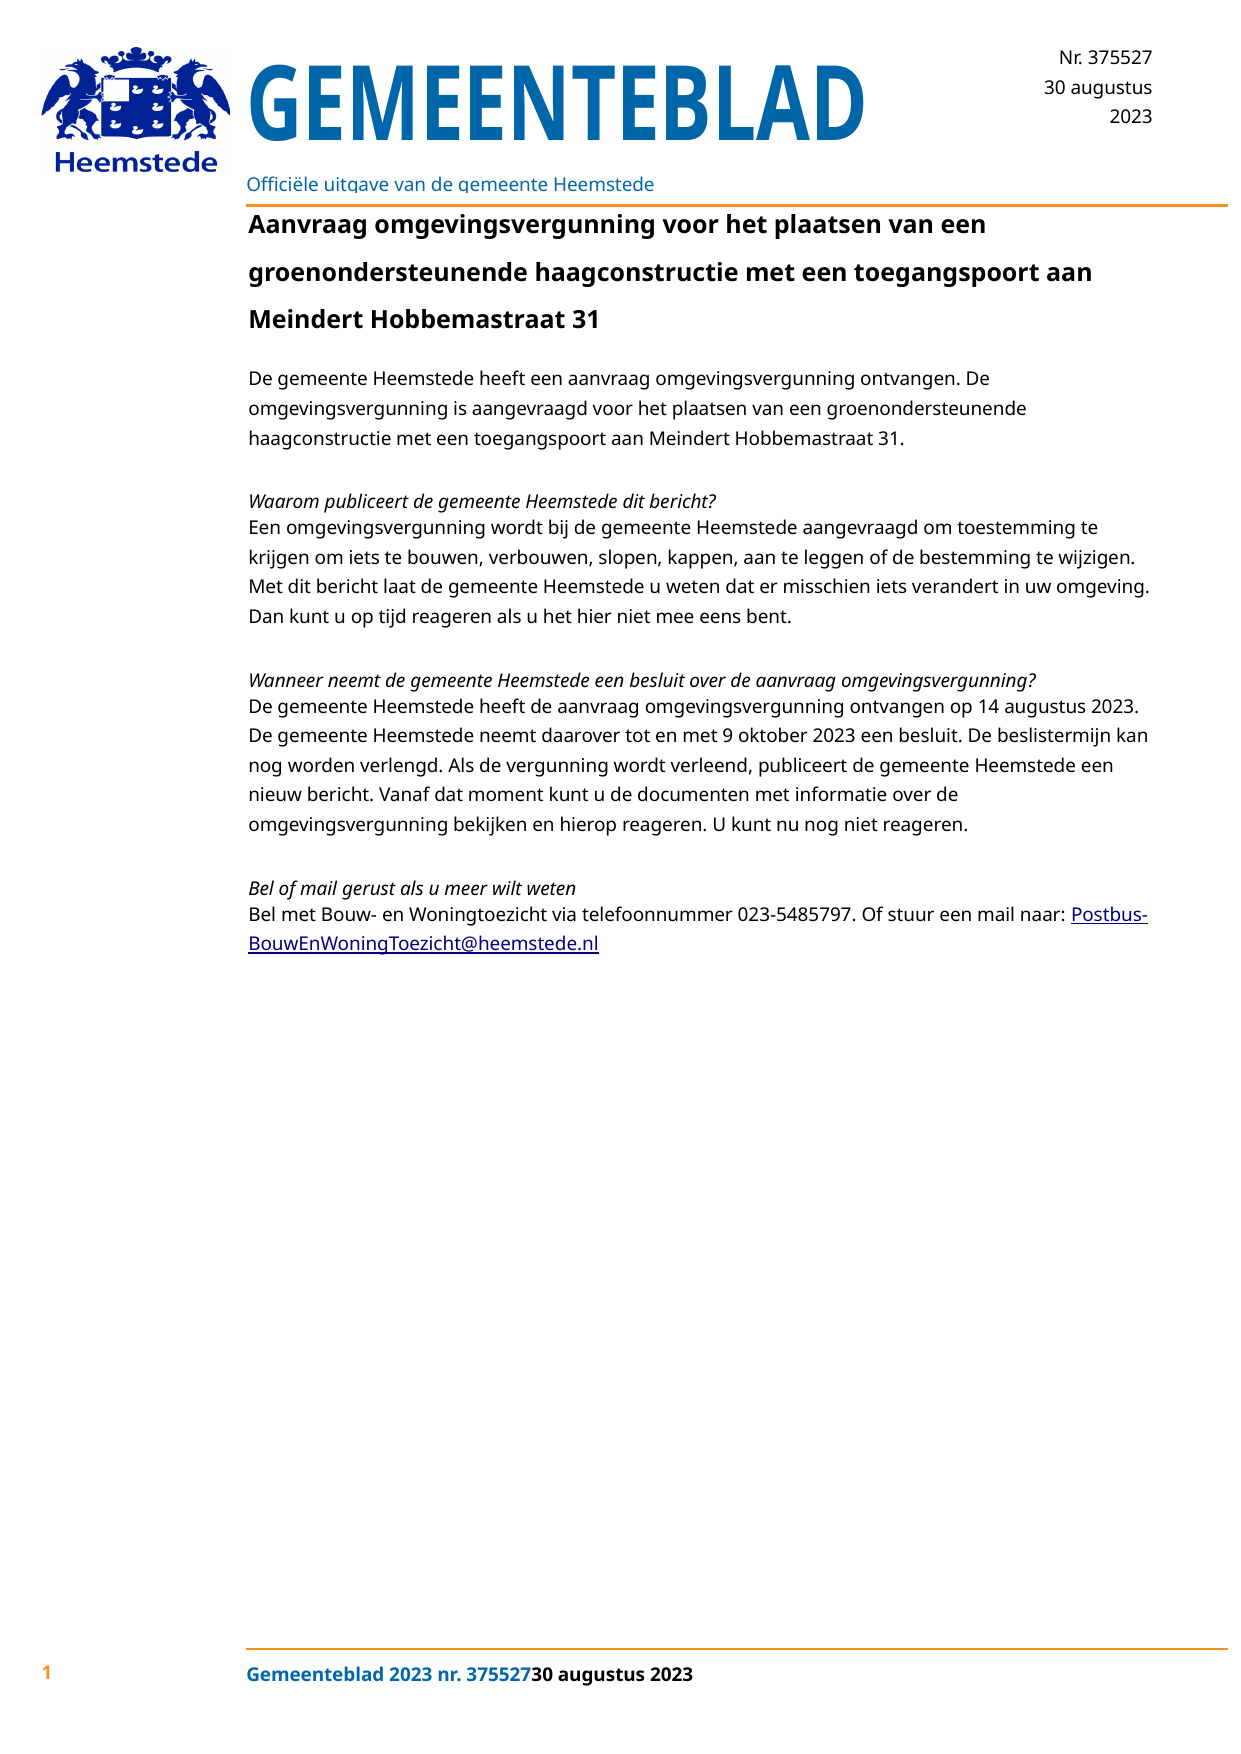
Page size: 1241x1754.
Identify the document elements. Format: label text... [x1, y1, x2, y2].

text Wanneer neemt de gemeente Heemstede een besluit over de aanvraag omgevingsvergunning? [248, 667, 1152, 693]
text Bel met Bouw- en Woningtoezicht via telefoonnummer 023-5485797. Of stuur een mail naar: Postbus-BouwEnWoningToezicht@heemstede.nl [248, 901, 1152, 956]
text Bel of mail gerust als u meer wilt weten [248, 875, 1152, 901]
text De gemeente Heemstede heeft de aanvraag omgevingsvergunning ontvangen op 14 augustus 2023. De gemeente Heemstede neemt daarover tot en met 9 oktober 2023 een besluit. De beslistermijn kan nog worden verlengd. Als de vergunning wordt verleend, publiceert de gemeente Heemstede een nieuw bericht. Vanaf dat moment kunt u de documenten met informatie over de omgevingsvergunning bekijken en hierop reageren. U kunt nu nog niet reageren. [248, 693, 1152, 837]
text Aanvraag omgevingsvergunning voor het plaatsen van een groenondersteunende haagconstructie met een toegangspoort aan Meindert Hobbemastraat 31 [248, 207, 1152, 336]
text Waarom publiceert de gemeente Heemstede dit bericht? [248, 489, 1152, 514]
text Een omgevingsvergunning wordt bij de gemeente Heemstede aangevraagd om toestemming te krijgen om iets te bouwen, verbouwen, slopen, kappen, aan te leggen of de bestemming te wijzigen. Met dit bericht laat de gemeente Heemstede u weten dat er misschien iets verandert in uw omgeving. Dan kunt u op tijd reageren als u het hier niet mee eens bent. [248, 514, 1152, 629]
picture [41, 47, 231, 172]
text De gemeente Heemstede heeft een aanvraag omgevingsvergunning ontvangen. De omgevingsvergunning is aangevraagd voor het plaatsen van een groenondersteunende haagconstructie met een toegangspoort aan Meindert Hobbemastraat 31. [248, 366, 1152, 450]
